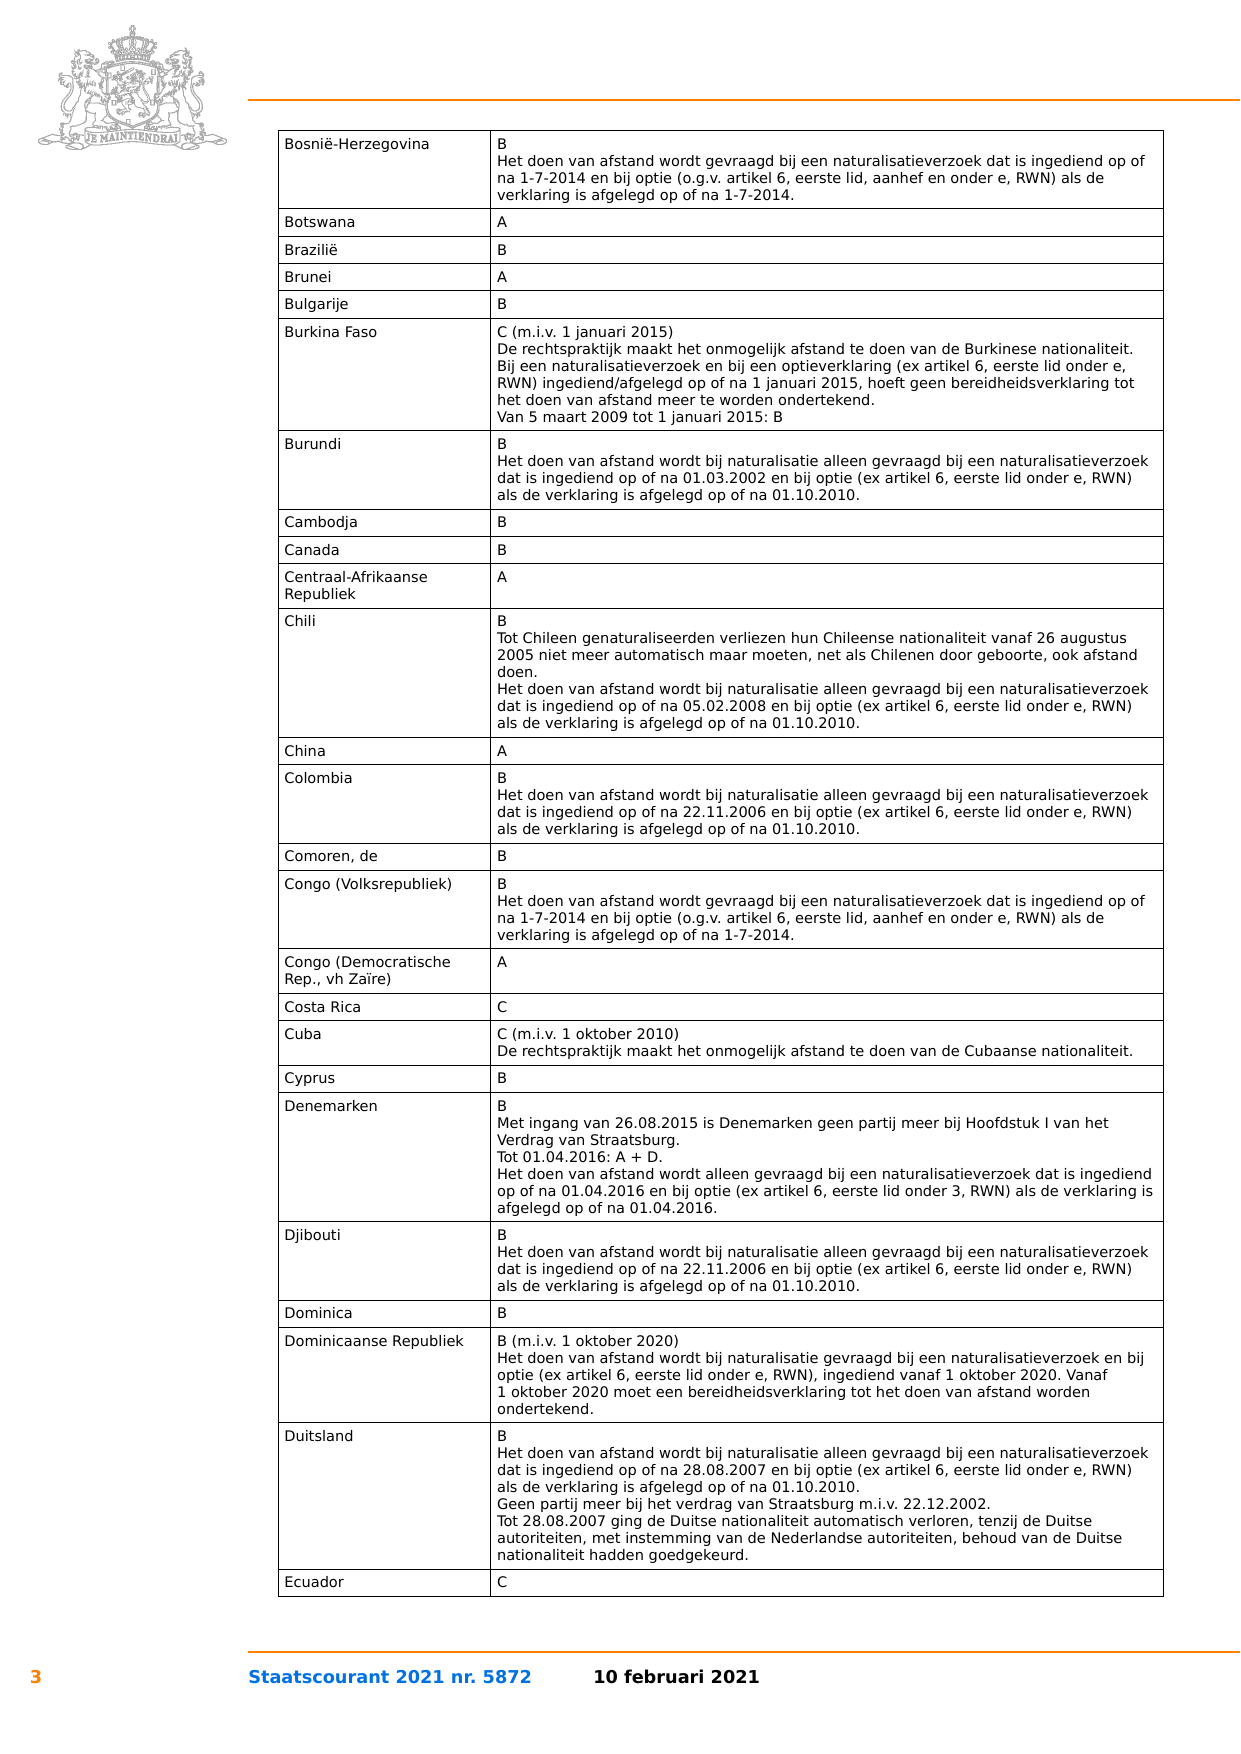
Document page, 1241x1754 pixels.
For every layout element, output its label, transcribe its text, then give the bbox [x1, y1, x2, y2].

table_cell Cuba [279, 1021, 490, 1064]
table_cell C [491, 1570, 1163, 1596]
table_cell Burundi [279, 431, 490, 508]
table_cell B Het doen van afstand wordt gevraagd bij een naturalisatieverzoek dat is ingediend op of na 1-7-2014 en bij optie (o.g.v. artikel 6, eerste lid, aanhef en onder e, RWN) als de verklaring is afgelegd op of na 1-7-2014. [491, 871, 1163, 948]
table_cell Congo (Volksrepubliek) [279, 871, 490, 948]
table_cell Congo (Democratische Rep., vh Zaïre) [279, 949, 490, 993]
table_cell B Met ingang van 26.08.2015 is Denemarken geen partij meer bij Hoofdstuk I van het Verdrag van Straatsburg. Tot 01.04.2016: A + D. Het doen van afstand wordt alleen gevraagd bij een naturalisatieverzoek dat is ingediend op of na 01.04.2016 en bij optie (ex artikel 6, eerste lid onder 3, RWN) als de verklaring is afgelegd op of na 01.04.2016. [491, 1093, 1163, 1221]
table_cell Ecuador [279, 1570, 490, 1596]
table_cell B [491, 1301, 1163, 1327]
table_cell C [491, 994, 1163, 1020]
table_cell Duitsland [279, 1423, 490, 1568]
table_cell China [279, 738, 490, 764]
table_cell B [491, 1066, 1163, 1092]
table_cell Denemarken [279, 1093, 490, 1221]
table_cell Costa Rica [279, 994, 490, 1020]
table_cell C (m.i.v. 1 januari 2015) De rechtspraktijk maakt het onmogelijk afstand te doen van de Burkinese nationaliteit. Bij een naturalisatieverzoek en bij een optieverklaring (ex artikel 6, eerste lid onder e, RWN) ingediend/afgelegd op of na 1 januari 2015, hoeft geen bereidheidsverklaring tot het doen van afstand meer te worden ondertekend. Van 5 maart 2009 tot 1 januari 2015: B [491, 319, 1163, 430]
table_cell Dominicaanse Republiek [279, 1328, 490, 1422]
table_cell B Het doen van afstand wordt bij naturalisatie alleen gevraagd bij een naturalisatieverzoek dat is ingediend op of na 22.11.2006 en bij optie (ex artikel 6, eerste lid onder e, RWN) als de verklaring is afgelegd op of na 01.10.2010. [491, 1222, 1163, 1299]
table_cell B Het doen van afstand wordt gevraagd bij een naturalisatieverzoek dat is ingediend op of na 1-7-2014 en bij optie (o.g.v. artikel 6, eerste lid, aanhef en onder e, RWN) als de verklaring is afgelegd op of na 1-7-2014. [491, 131, 1163, 208]
table_cell B (m.i.v. 1 oktober 2020) Het doen van afstand wordt bij naturalisatie gevraagd bij een naturalisatieverzoek en bij optie (ex artikel 6, eerste lid onder e, RWN), ingediend vanaf 1 oktober 2020. Vanaf 1 oktober 2020 moet een bereidheidsverklaring tot het doen van afstand worden ondertekend. [491, 1328, 1163, 1422]
table_cell B Het doen van afstand wordt bij naturalisatie alleen gevraagd bij een naturalisatieverzoek dat is ingediend op of na 22.11.2006 en bij optie (ex artikel 6, eerste lid onder e, RWN) als de verklaring is afgelegd op of na 01.10.2010. [491, 765, 1163, 843]
table_cell Brunei [279, 264, 490, 290]
table_cell Botswana [279, 209, 490, 236]
table_cell B [491, 510, 1163, 536]
table_cell B Het doen van afstand wordt bij naturalisatie alleen gevraagd bij een naturalisatieverzoek dat is ingediend op of na 28.08.2007 en bij optie (ex artikel 6, eerste lid onder e, RWN) als de verklaring is afgelegd op of na 01.10.2010. Geen partij meer bij het verdrag van Straatsburg m.i.v. 22.12.2002. Tot 28.08.2007 ging de Duitse nationaliteit automatisch verloren, tenzij de Duitse autoriteiten, met instemming van de Nederlandse autoriteiten, behoud van de Duitse nationaliteit hadden goedgekeurd. [491, 1423, 1163, 1568]
table_cell A [491, 209, 1163, 236]
table_cell B Tot Chileen genaturaliseerden verliezen hun Chileense nationaliteit vanaf 26 augustus 2005 niet meer automatisch maar moeten, net als Chilenen door geboorte, ook afstand doen. Het doen van afstand wordt bij naturalisatie alleen gevraagd bij een naturalisatieverzoek dat is ingediend op of na 05.02.2008 en bij optie (ex artikel 6, eerste lid onder e, RWN) als de verklaring is afgelegd op of na 01.10.2010. [491, 609, 1163, 737]
table_cell Cambodja [279, 510, 490, 536]
table_cell B [491, 291, 1163, 318]
table_cell Djibouti [279, 1222, 490, 1299]
table_cell Chili [279, 609, 490, 737]
table_cell Brazilië [279, 237, 490, 263]
table_cell Bosnië-Herzegovina [279, 131, 490, 208]
table_cell A [491, 738, 1163, 764]
table_cell Comoren, de [279, 844, 490, 870]
table_cell B [491, 537, 1163, 563]
table_cell A [491, 564, 1163, 608]
table_cell Canada [279, 537, 490, 563]
table_cell Dominica [279, 1301, 490, 1327]
table_cell B [491, 844, 1163, 870]
table_cell Colombia [279, 765, 490, 843]
table_cell C (m.i.v. 1 oktober 2010) De rechtspraktijk maakt het onmogelijk afstand te doen van de Cubaanse nationaliteit. [491, 1021, 1163, 1064]
table_cell A [491, 264, 1163, 290]
table_cell Cyprus [279, 1066, 490, 1092]
table_cell B [491, 237, 1163, 263]
table_cell Burkina Faso [279, 319, 490, 430]
table_cell A [491, 949, 1163, 993]
picture [38, 25, 227, 150]
table_cell Centraal-Afrikaanse Republiek [279, 564, 490, 608]
table_cell B Het doen van afstand wordt bij naturalisatie alleen gevraagd bij een naturalisatieverzoek dat is ingediend op of na 01.03.2002 en bij optie (ex artikel 6, eerste lid onder e, RWN) als de verklaring is afgelegd op of na 01.10.2010. [491, 431, 1163, 508]
table_cell Bulgarije [279, 291, 490, 318]
